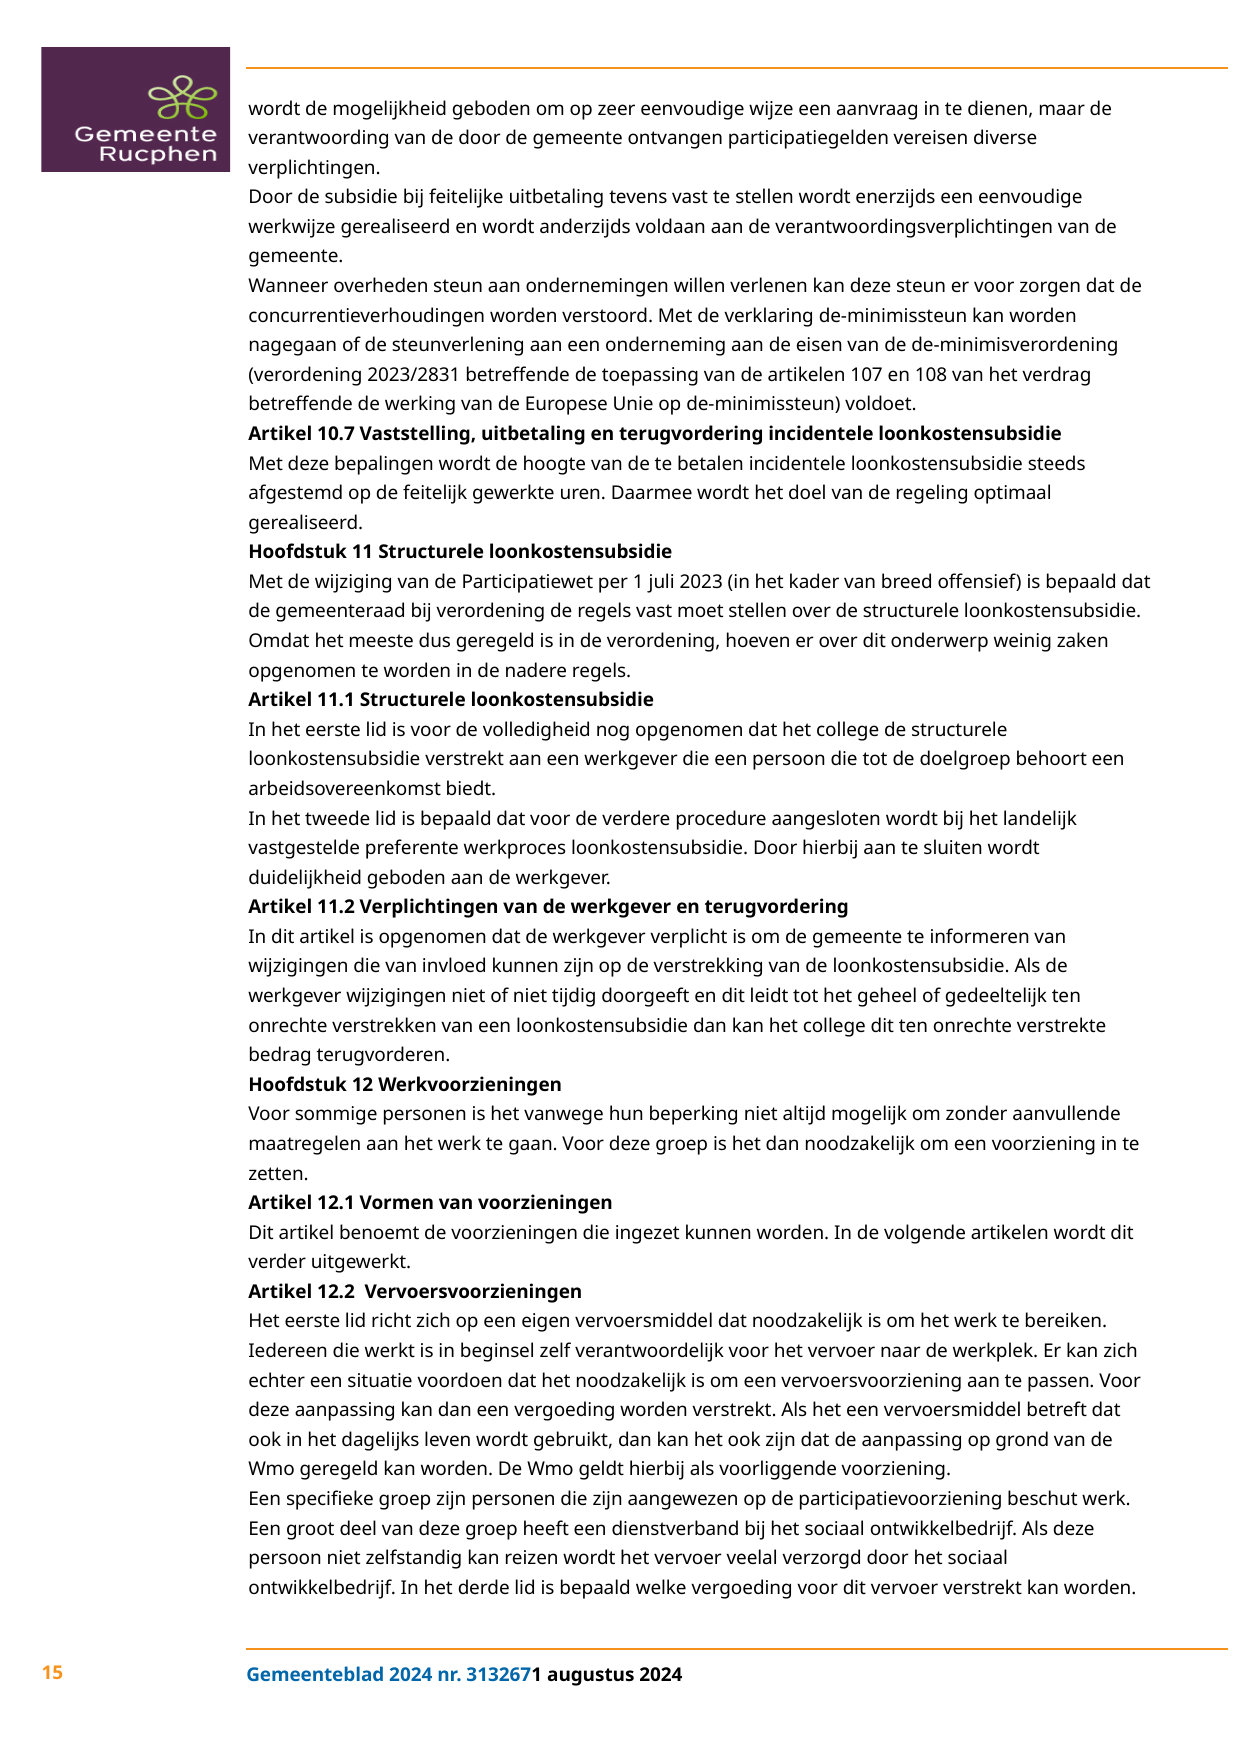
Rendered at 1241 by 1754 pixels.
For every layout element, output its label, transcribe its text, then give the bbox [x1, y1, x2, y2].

text Wanneer overheden steun aan ondernemingen willen verlenen kan deze steun er voor zorgen dat de concurrentieverhoudingen worden verstoord. Met de verklaring de-minimissteun kan worden nagegaan of de steunverlening aan een onderneming aan de eisen van de de-minimisverordening (verordening 2023/2831 betreffende de toepassing van de artikelen 107 en 108 van het verdrag betreffende de werking van de Europese Unie op de-minimissteun) voldoet. [248, 272, 1152, 416]
text Hoofdstuk 12 Werkvoorzieningen [248, 1071, 1152, 1097]
text Artikel 11.1 Structurele loonkostensubsidie [248, 686, 1152, 712]
text Artikel 11.2 Verplichtingen van de werkgever en terugvordering [248, 893, 1152, 919]
text wordt de mogelijkheid geboden om op zeer eenvoudige wijze een aanvraag in te dienen, maar de verantwoording van de door de gemeente ontvangen participatiegelden vereisen diverse verplichtingen. [248, 95, 1152, 180]
text Voor sommige personen is het vanwege hun beperking niet altijd mogelijk om zonder aanvullende maatregelen aan het werk te gaan. Voor deze groep is het dan noodzakelijk om een voorziening in te zetten. [248, 1101, 1152, 1186]
text Met de wijziging van de Participatiewet per 1 juli 2023 (in het kader van breed offensief) is bepaald dat de gemeenteraad bij verordening de regels vast moet stellen over de structurele loonkostensubsidie. Omdat het meeste dus geregeld is in de verordening, hoeven er over dit onderwerp weinig zaken opgenomen te worden in de nadere regels. [248, 568, 1152, 683]
text Een specifieke groep zijn personen die zijn aangewezen op de participatievoorziening beschut werk. Een groot deel van deze groep heeft een dienstverband bij het sociaal ontwikkelbedrijf. Als deze persoon niet zelfstandig kan reizen wordt het vervoer veelal verzorgd door het sociaal ontwikkelbedrijf. In het derde lid is bepaald welke vergoeding voor dit vervoer verstrekt kan worden. [248, 1485, 1152, 1600]
picture [41, 47, 231, 172]
text Door de subsidie bij feitelijke uitbetaling tevens vast te stellen wordt enerzijds een eenvoudige werkwijze gerealiseerd en wordt anderzijds voldaan aan de verantwoordingsverplichtingen van de gemeente. [248, 183, 1152, 268]
text Dit artikel benoemt de voorzieningen die ingezet kunnen worden. In de volgende artikelen wordt dit verder uitgewerkt. [248, 1219, 1152, 1274]
text Artikel 12.1 Vormen van voorzieningen [248, 1189, 1152, 1215]
text Het eerste lid richt zich op een eigen vervoersmiddel dat noodzakelijk is om het werk te bereiken. Iedereen die werkt is in beginsel zelf verantwoordelijk voor het vervoer naar de werkplek. Er kan zich echter een situatie voordoen dat het noodzakelijk is om een vervoersvoorziening aan te passen. Voor deze aanpassing kan dan een vergoeding worden verstrekt. Als het een vervoersmiddel betreft dat ook in het dagelijks leven wordt gebruikt, dan kan het ook zijn dat de aanpassing op grond van de Wmo geregeld kan worden. De Wmo geldt hierbij als voorliggende voorziening. [248, 1308, 1152, 1481]
text Hoofdstuk 11 Structurele loonkostensubsidie [248, 538, 1152, 564]
text In het eerste lid is voor de volledigheid nog opgenomen dat het college de structurele loonkostensubsidie verstrekt aan een werkgever die een persoon die tot de doelgroep behoort een arbeidsovereenkomst biedt. [248, 716, 1152, 801]
text Artikel 12.2 Vervoersvoorzieningen [248, 1278, 1152, 1304]
text In het tweede lid is bepaald dat voor de verdere procedure aangesloten wordt bij het landelijk vastgestelde preferente werkproces loonkostensubsidie. Door hierbij aan te sluiten wordt duidelijkheid geboden aan de werkgever. [248, 805, 1152, 890]
text Artikel 10.7 Vaststelling, uitbetaling en terugvordering incidentele loonkostensubsidie [248, 420, 1152, 446]
text Met deze bepalingen wordt de hoogte van de te betalen incidentele loonkostensubsidie steeds afgestemd op de feitelijk gewerkte uren. Daarmee wordt het doel van de regeling optimaal gerealiseerd. [248, 450, 1152, 535]
text In dit artikel is opgenomen dat de werkgever verplicht is om de gemeente te informeren van wijzigingen die van invloed kunnen zijn op de verstrekking van de loonkostensubsidie. Als de werkgever wijzigingen niet of niet tijdig doorgeeft en dit leidt tot het geheel of gedeeltelijk ten onrechte verstrekken van een loonkostensubsidie dan kan het college dit ten onrechte verstrekte bedrag terugvorderen. [248, 923, 1152, 1067]
